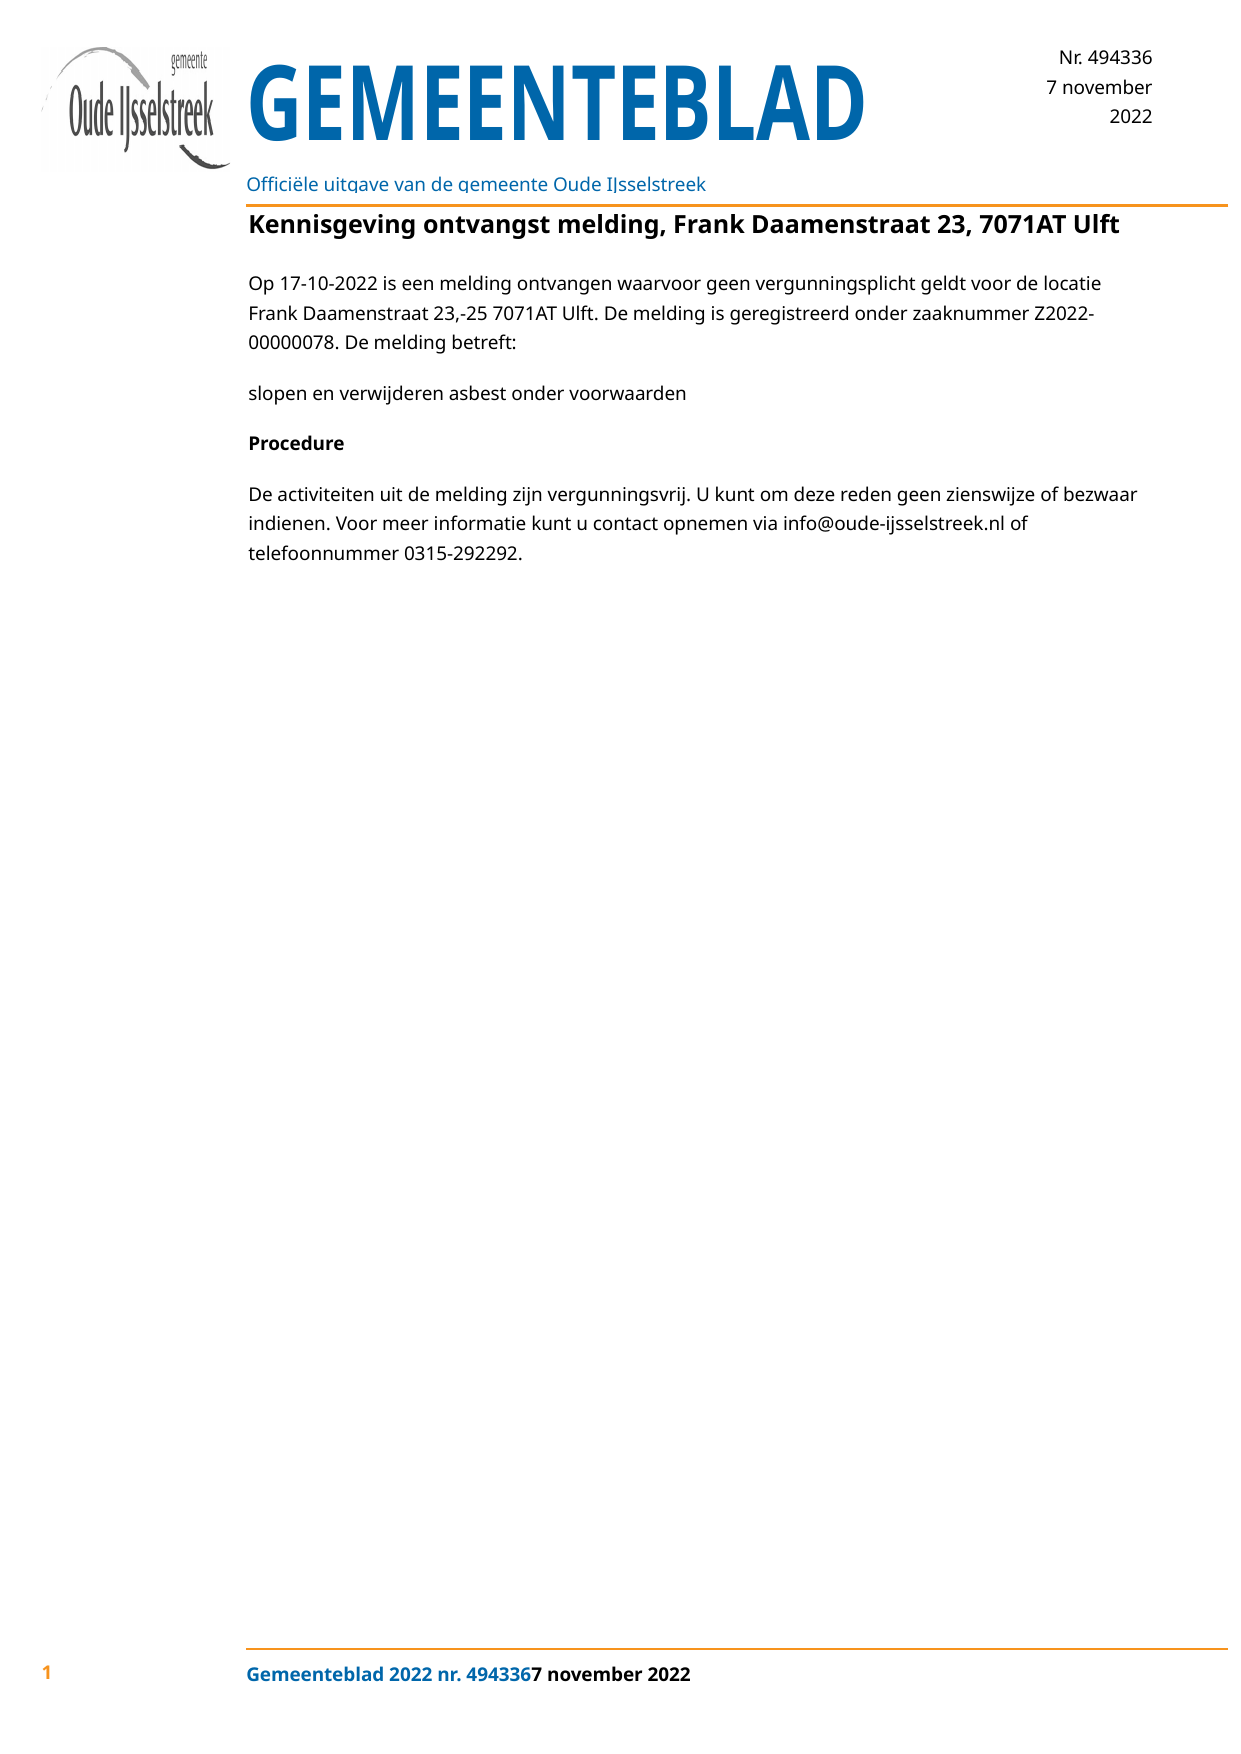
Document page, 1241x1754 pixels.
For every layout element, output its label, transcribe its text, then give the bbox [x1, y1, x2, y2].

text slopen en verwijderen asbest onder voorwaarden [248, 380, 1152, 406]
picture [41, 47, 231, 172]
text Kennisgeving ontvangst melding, Frank Daamenstraat 23, 7071AT Ulft [248, 207, 1152, 241]
text Op 17-10-2022 is een melding ontvangen waarvoor geen vergunningsplicht geldt voor de locatie Frank Daamenstraat 23,-25 7071AT Ulft. De melding is geregistreerd onder zaaknummer Z2022-00000078. De melding betreft: [248, 270, 1152, 355]
text Procedure [248, 430, 1152, 456]
text De activiteiten uit de melding zijn vergunningsvrij. U kunt om deze reden geen zienswijze of bezwaar indienen. Voor meer informatie kunt u contact opnemen via info@oude-ijsselstreek.nl of telefoonnummer 0315-292292. [248, 481, 1152, 566]
